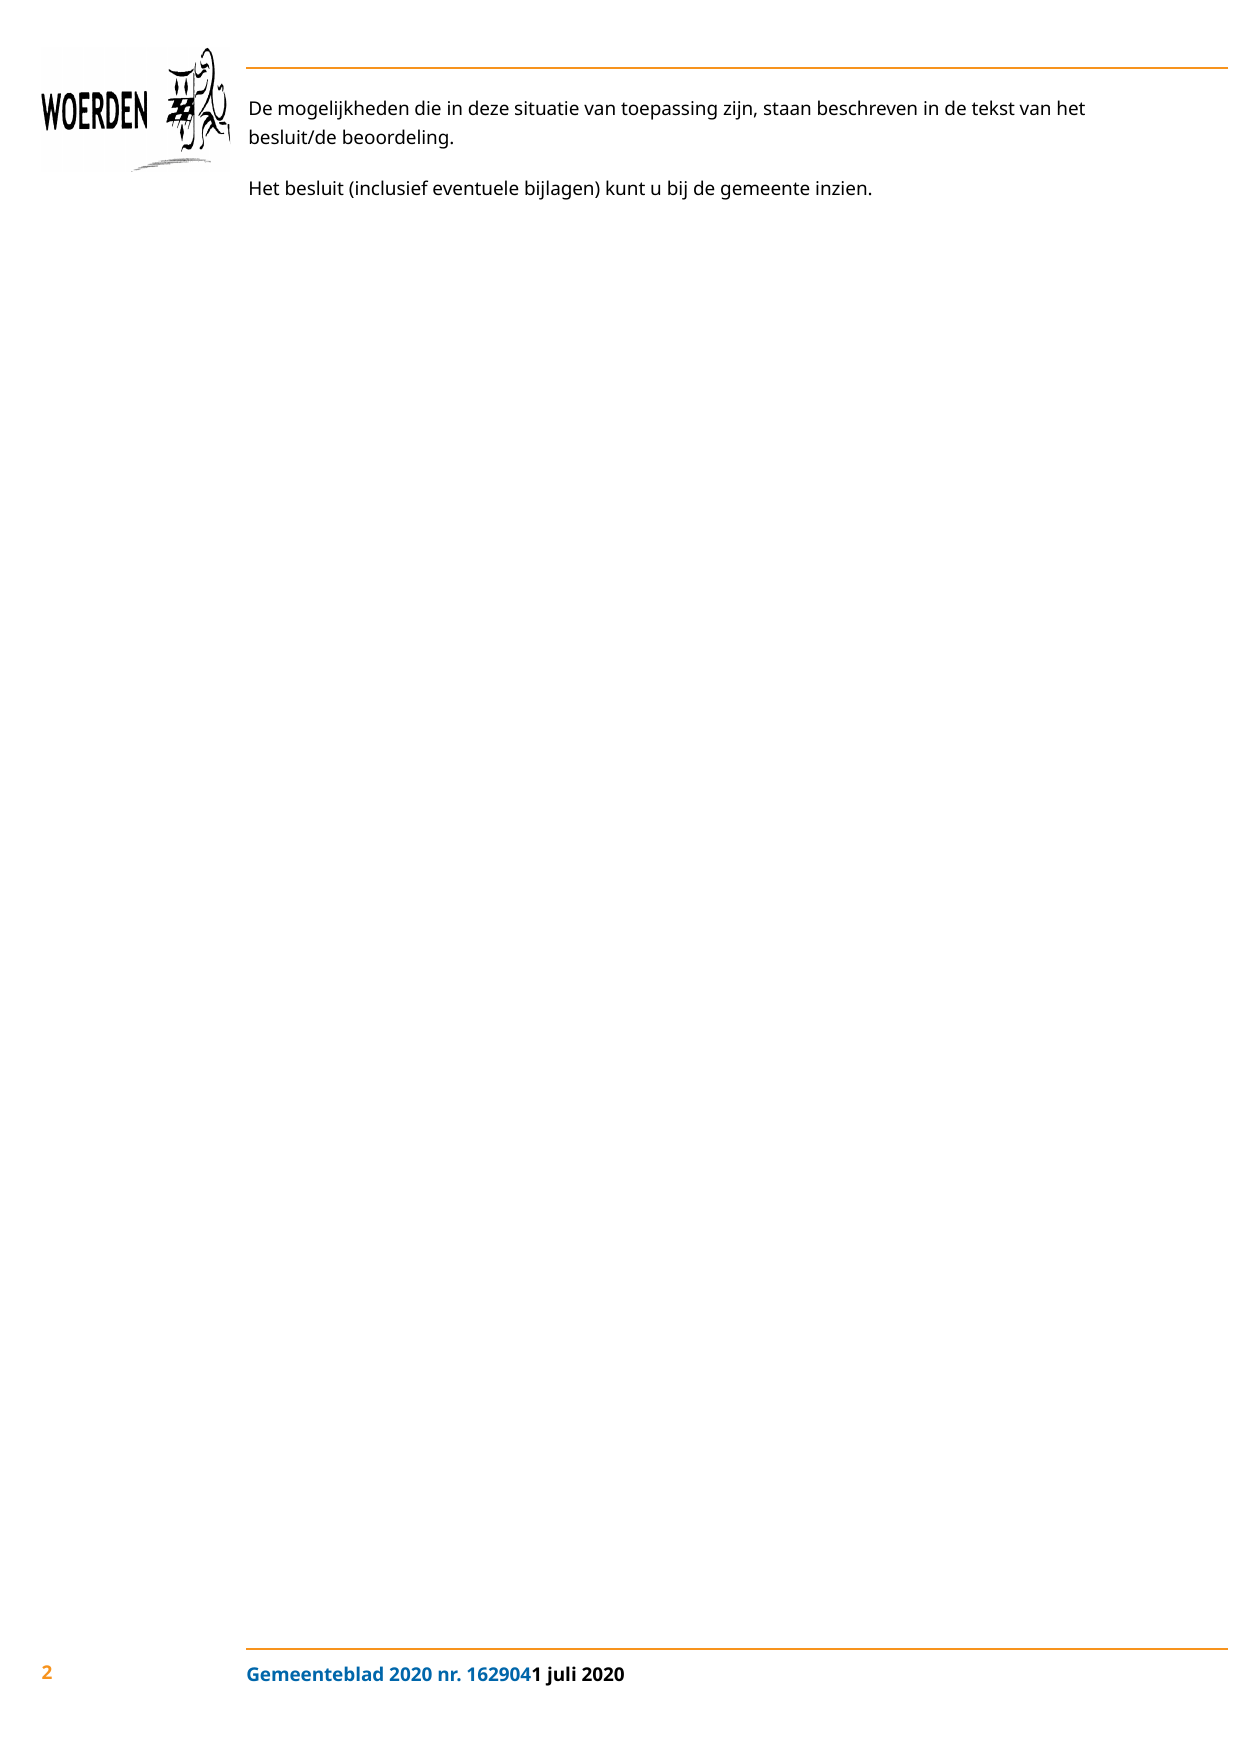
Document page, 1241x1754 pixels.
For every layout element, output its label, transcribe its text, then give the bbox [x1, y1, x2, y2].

text De mogelijkheden die in deze situatie van toepassing zijn, staan beschreven in de tekst van het besluit/de beoordeling. [248, 95, 1152, 150]
text Het besluit (inclusief eventuele bijlagen) kunt u bij de gemeente inzien. [248, 175, 1152, 201]
picture [41, 47, 231, 172]
